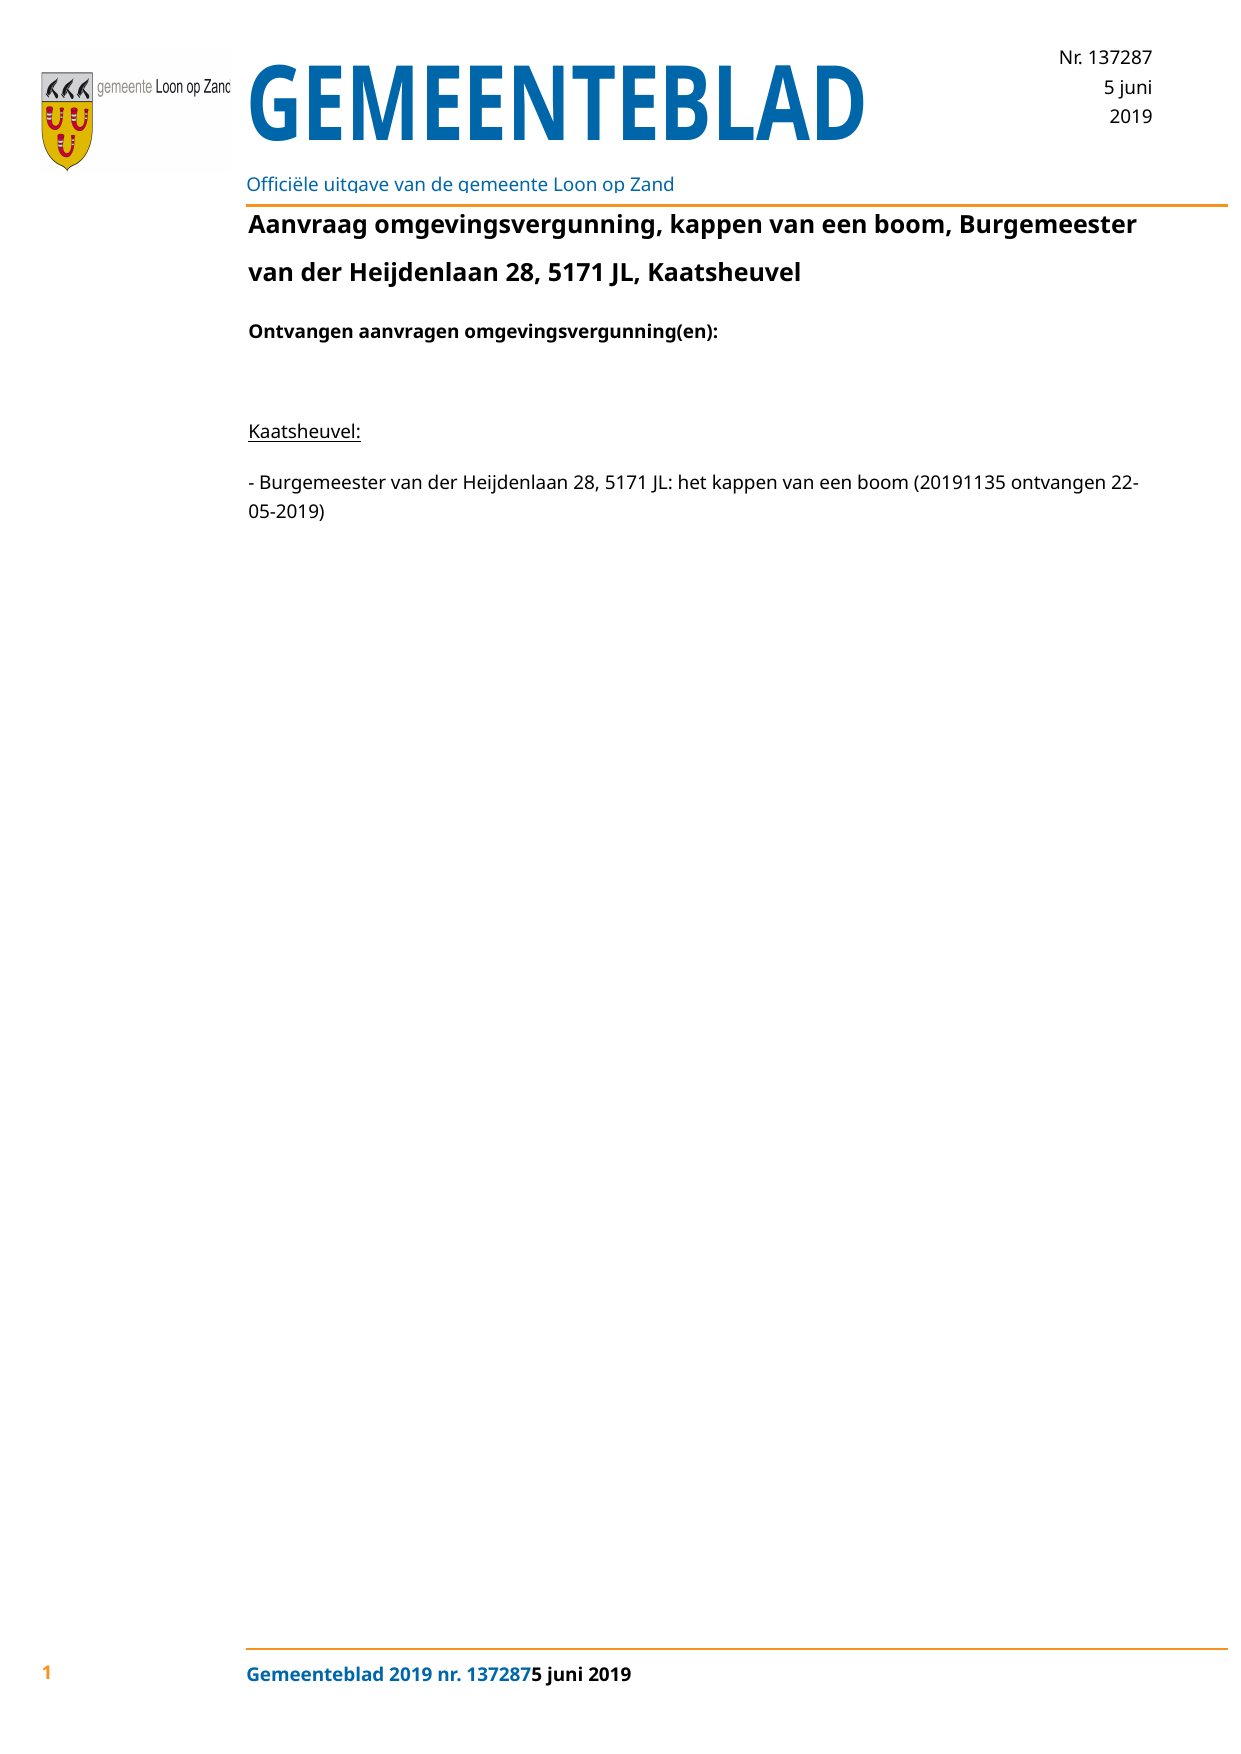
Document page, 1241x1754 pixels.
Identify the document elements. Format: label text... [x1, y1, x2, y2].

text Kaatsheuvel: [248, 419, 1152, 444]
picture [41, 47, 231, 172]
text - Burgemeester van der Heijdenlaan 28, 5171 JL: het kappen van een boom (20191135 ontvangen 22-05-2019) [248, 469, 1152, 524]
text Ontvangen aanvragen omgevingsvergunning(en): [248, 318, 1152, 344]
text Aanvraag omgevingsvergunning, kappen van een boom, Burgemeester van der Heijdenlaan 28, 5171 JL, Kaatsheuvel [248, 207, 1152, 288]
